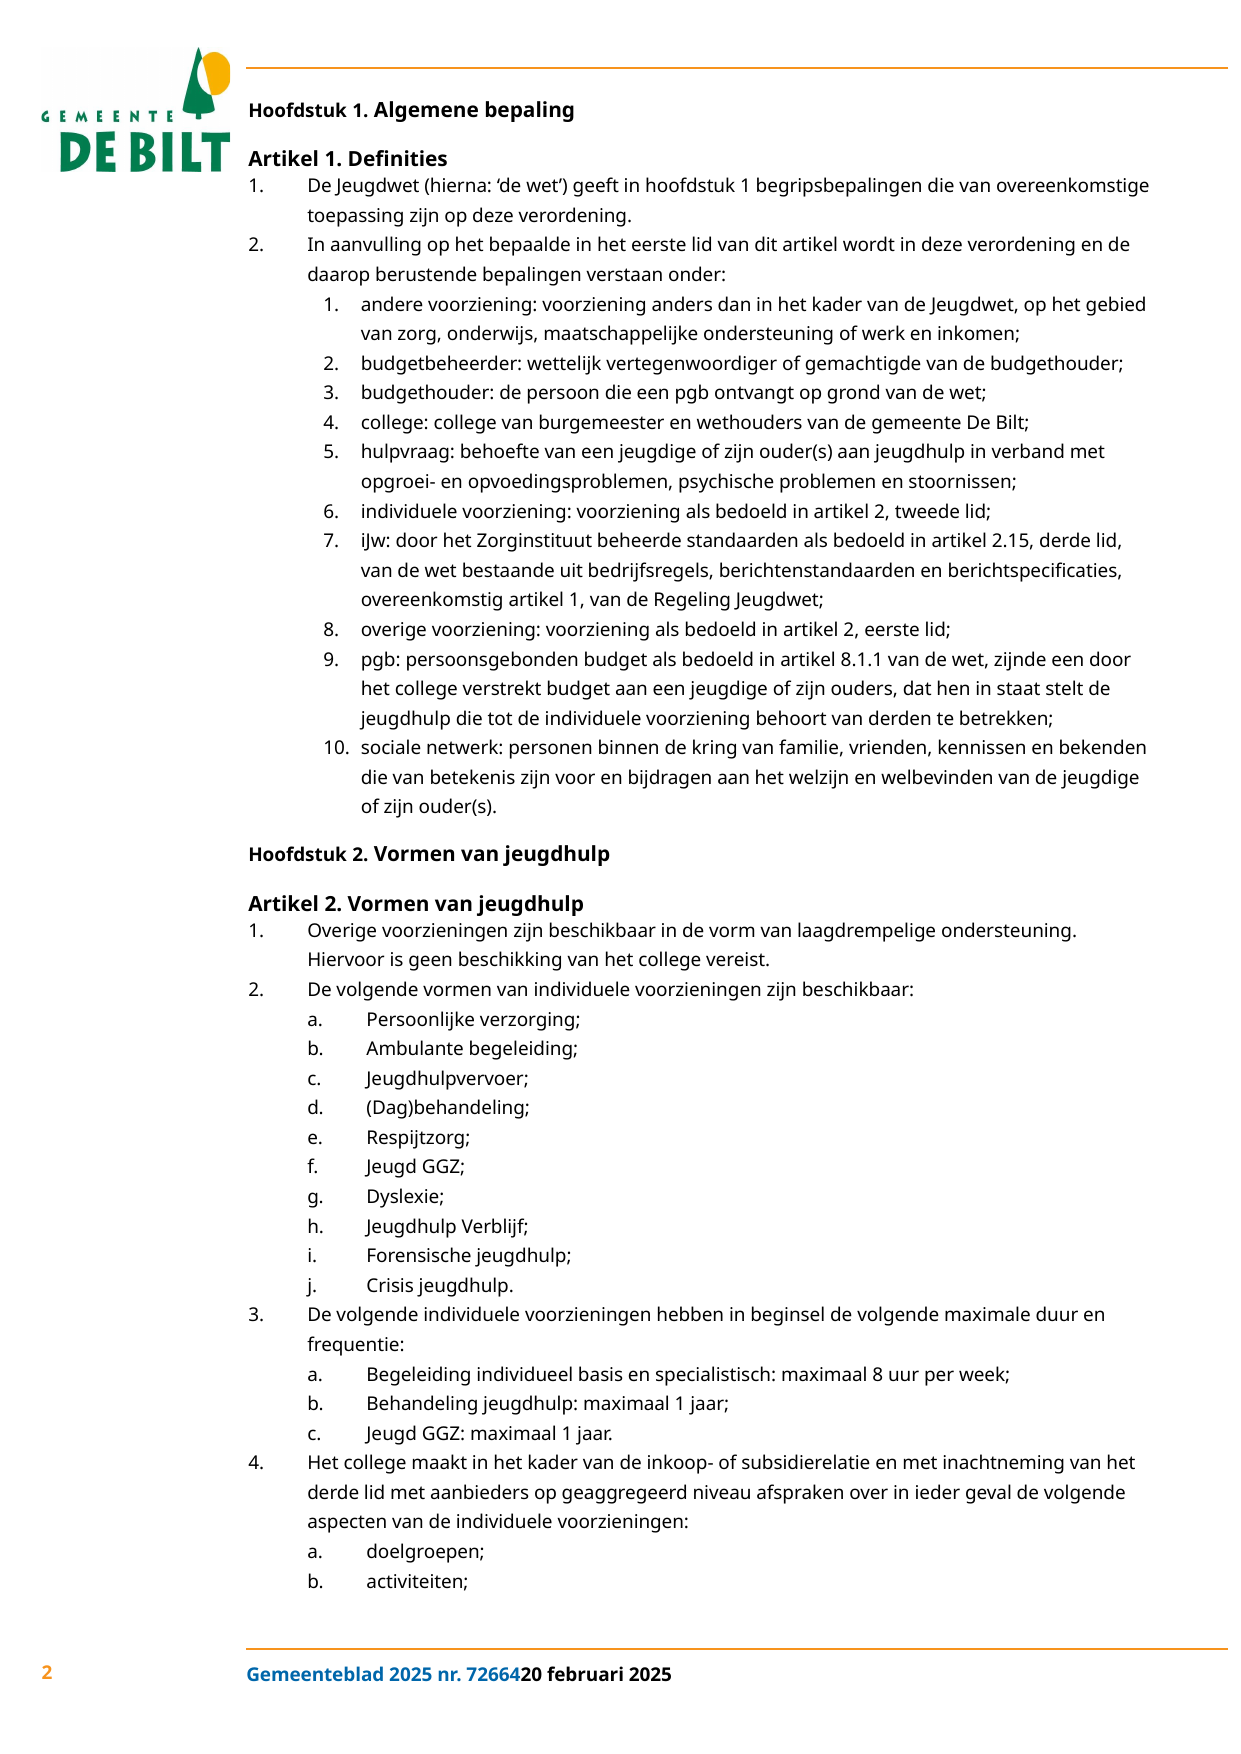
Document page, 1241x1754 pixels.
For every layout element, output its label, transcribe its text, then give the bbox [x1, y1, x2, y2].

list De volgende individuele voorzieningen hebben in beginsel de volgende maximale duur en frequentie: [248, 1302, 1152, 1357]
list budgetbeheerder: wettelijk vertegenwoordiger of gemachtigde van de budgethouder; [323, 350, 1152, 376]
list Crisis jeugdhulp. [307, 1272, 1152, 1298]
list Jeugdhulpvervoer; [307, 1065, 1152, 1091]
list Respijtzorg; [307, 1124, 1152, 1150]
list sociale netwerk: personen binnen de kring van familie, vrienden, kennissen en bekenden die van betekenis zijn voor en bijdragen aan het welzijn en welbevinden van de jeugdige of zijn ouder(s). [323, 734, 1152, 819]
list In aanvulling op het bepaalde in het eerste lid van dit artikel wordt in deze verordening en de daarop berustende bepalingen verstaan onder: [248, 232, 1152, 287]
picture [41, 47, 231, 172]
list Jeugd GGZ; [307, 1154, 1152, 1179]
list (Dag)behandeling; [307, 1094, 1152, 1120]
list iJw: door het Zorginstituut beheerde standaarden als bedoeld in artikel 2.15, derde lid, van de wet bestaande uit bedrijfsregels, berichtenstandaarden en berichtspecificaties, overeenkomstig artikel 1, van de Regeling Jeugdwet; [323, 527, 1152, 612]
text Hoofdstuk 1. Algemene bepaling [248, 95, 1152, 123]
list Jeugd GGZ: maximaal 1 jaar. [307, 1420, 1152, 1446]
list De Jeugdwet (hierna: ‘de wet’) geeft in hoofdstuk 1 begripsbepalingen die van overeenkomstige toepassing zijn op deze verordening. [248, 172, 1152, 228]
list budgethouder: de persoon die een pgb ontvangt op grond van de wet; [323, 379, 1152, 405]
list activiteiten; [307, 1568, 1152, 1594]
list Behandeling jeugdhulp: maximaal 1 jaar; [307, 1390, 1152, 1416]
list Overige voorzieningen zijn beschikbaar in de vorm van laagdrempelige ondersteuning. Hiervoor is geen beschikking van het college vereist. [248, 917, 1152, 972]
list andere voorziening: voorziening anders dan in het kader van de Jeugdwet, op het gebied van zorg, onderwijs, maatschappelijke ondersteuning of werk en inkomen; [323, 291, 1152, 346]
text Artikel 2. Vormen van jeugdhulp [248, 889, 1152, 917]
list pgb: persoonsgebonden budget als bedoeld in artikel 8.1.1 van de wet, zijnde een door het college verstrekt budget aan een jeugdige of zijn ouders, dat hen in staat stelt de jeugdhulp die tot de individuele voorziening behoort van derden te betrekken; [323, 646, 1152, 731]
text Hoofdstuk 2. Vormen van jeugdhulp [248, 839, 1152, 868]
list Ambulante begeleiding; [307, 1035, 1152, 1061]
list Forensische jeugdhulp; [307, 1242, 1152, 1268]
list Persoonlijke verzorging; [307, 1006, 1152, 1032]
list individuele voorziening: voorziening als bedoeld in artikel 2, tweede lid; [323, 498, 1152, 524]
list college: college van burgemeester en wethouders van de gemeente De Bilt; [323, 409, 1152, 435]
list hulpvraag: behoefte van een jeugdige of zijn ouder(s) aan jeugdhulp in verband met opgroei- en opvoedingsproblemen, psychische problemen en stoornissen; [323, 439, 1152, 494]
list Dyslexie; [307, 1183, 1152, 1209]
list doelgroepen; [307, 1538, 1152, 1564]
list Begeleiding individueel basis en specialistisch: maximaal 8 uur per week; [307, 1361, 1152, 1387]
text Artikel 1. Definities [248, 144, 1152, 172]
list De volgende vormen van individuele voorzieningen zijn beschikbaar: [248, 976, 1152, 1002]
list overige voorziening: voorziening als bedoeld in artikel 2, eerste lid; [323, 616, 1152, 642]
list Jeugdhulp Verblijf; [307, 1213, 1152, 1239]
list Het college maakt in het kader van de inkoop- of subsidierelatie en met inachtneming van het derde lid met aanbieders op geaggregeerd niveau afspraken over in ieder geval de volgende aspecten van de individuele voorzieningen: [248, 1449, 1152, 1534]
